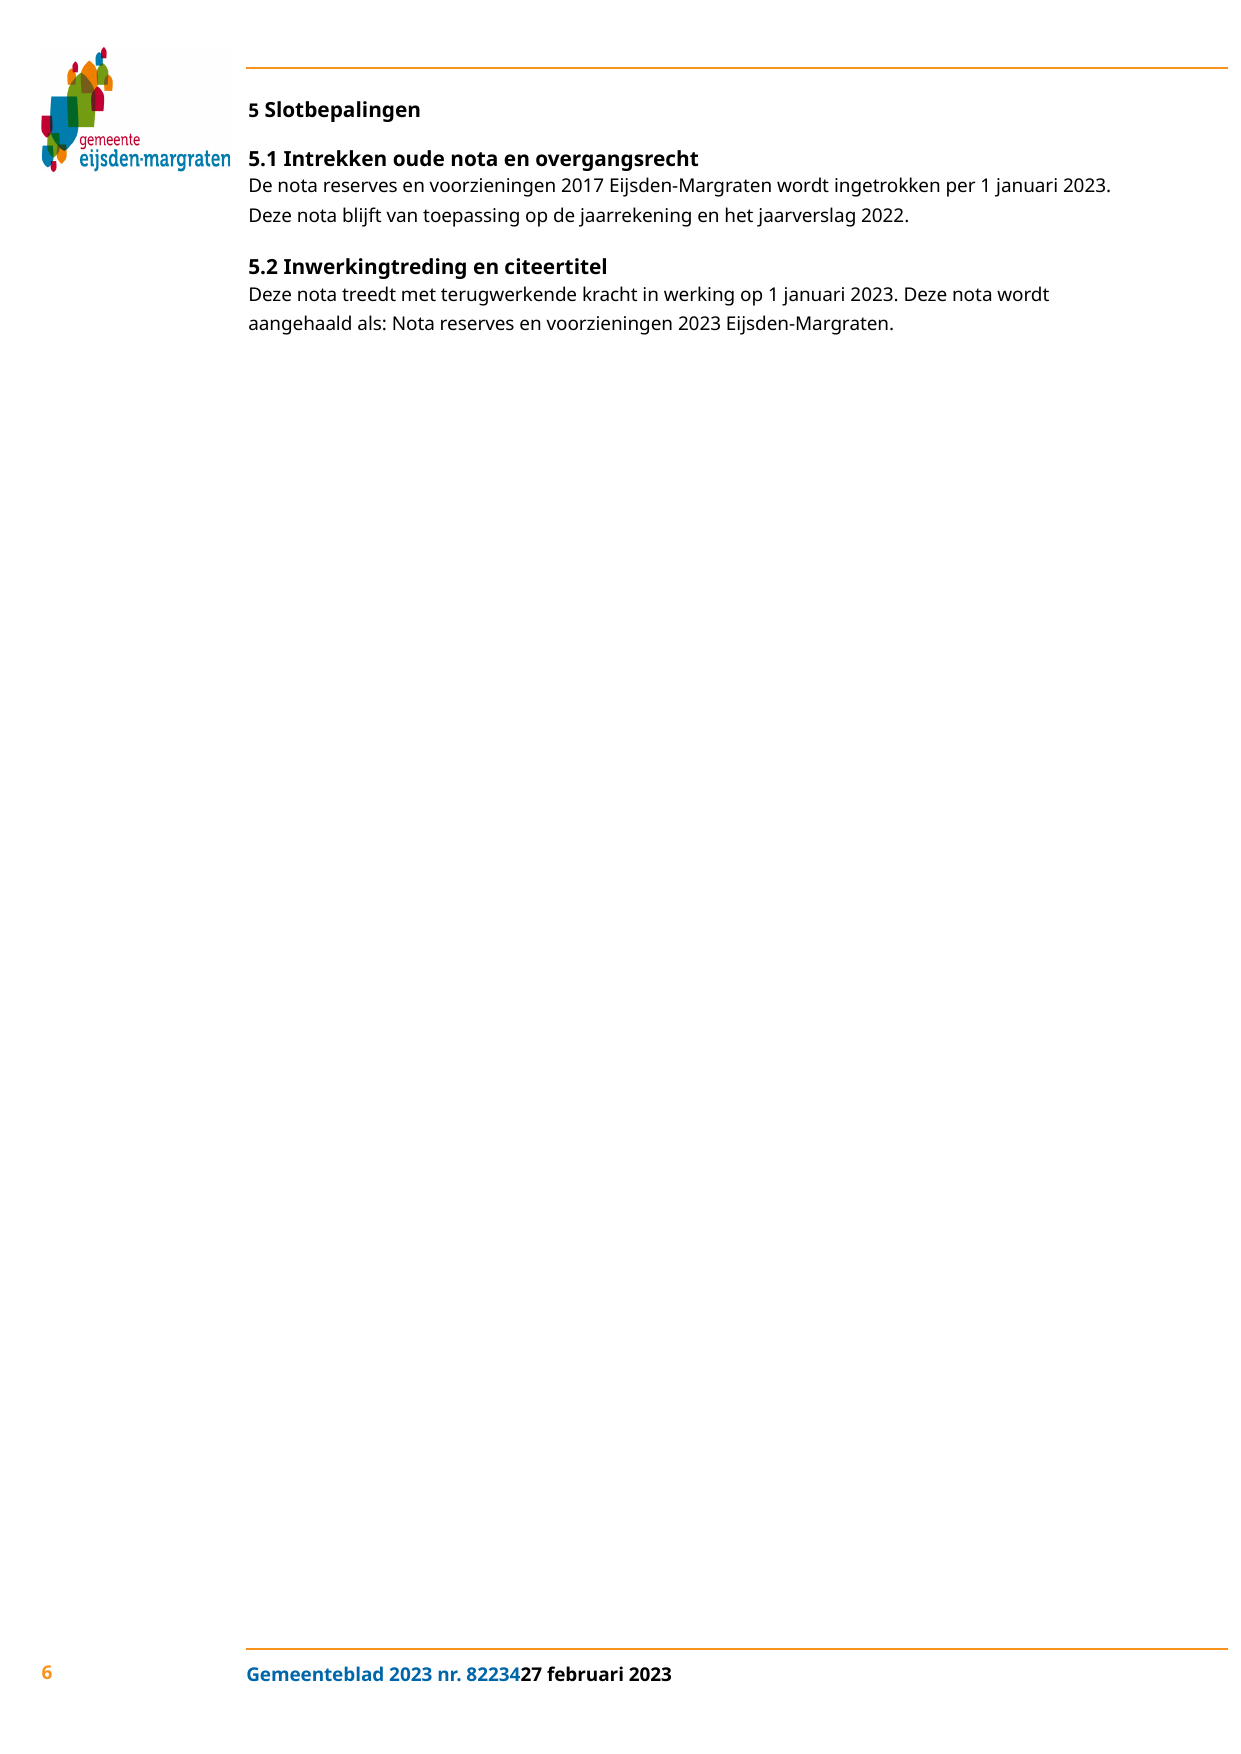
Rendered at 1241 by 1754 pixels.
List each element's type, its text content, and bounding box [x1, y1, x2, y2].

text De nota reserves en voorzieningen 2017 Eijsden-Margraten wordt ingetrokken per 1 januari 2023. Deze nota blijft van toepassing op de jaarrekening en het jaarverslag 2022. [248, 172, 1152, 228]
text 5.1 Intrekken oude nota en overgangsrecht [248, 144, 1152, 172]
text 5 Slotbepalingen [248, 95, 1152, 123]
text Deze nota treedt met terugwerkende kracht in werking op 1 januari 2023. Deze nota wordt aangehaald als: Nota reserves en voorzieningen 2023 Eijsden-Margraten. [248, 281, 1152, 336]
picture [41, 47, 231, 172]
text 5.2 Inwerkingtreding en citeertitel [248, 252, 1152, 281]
